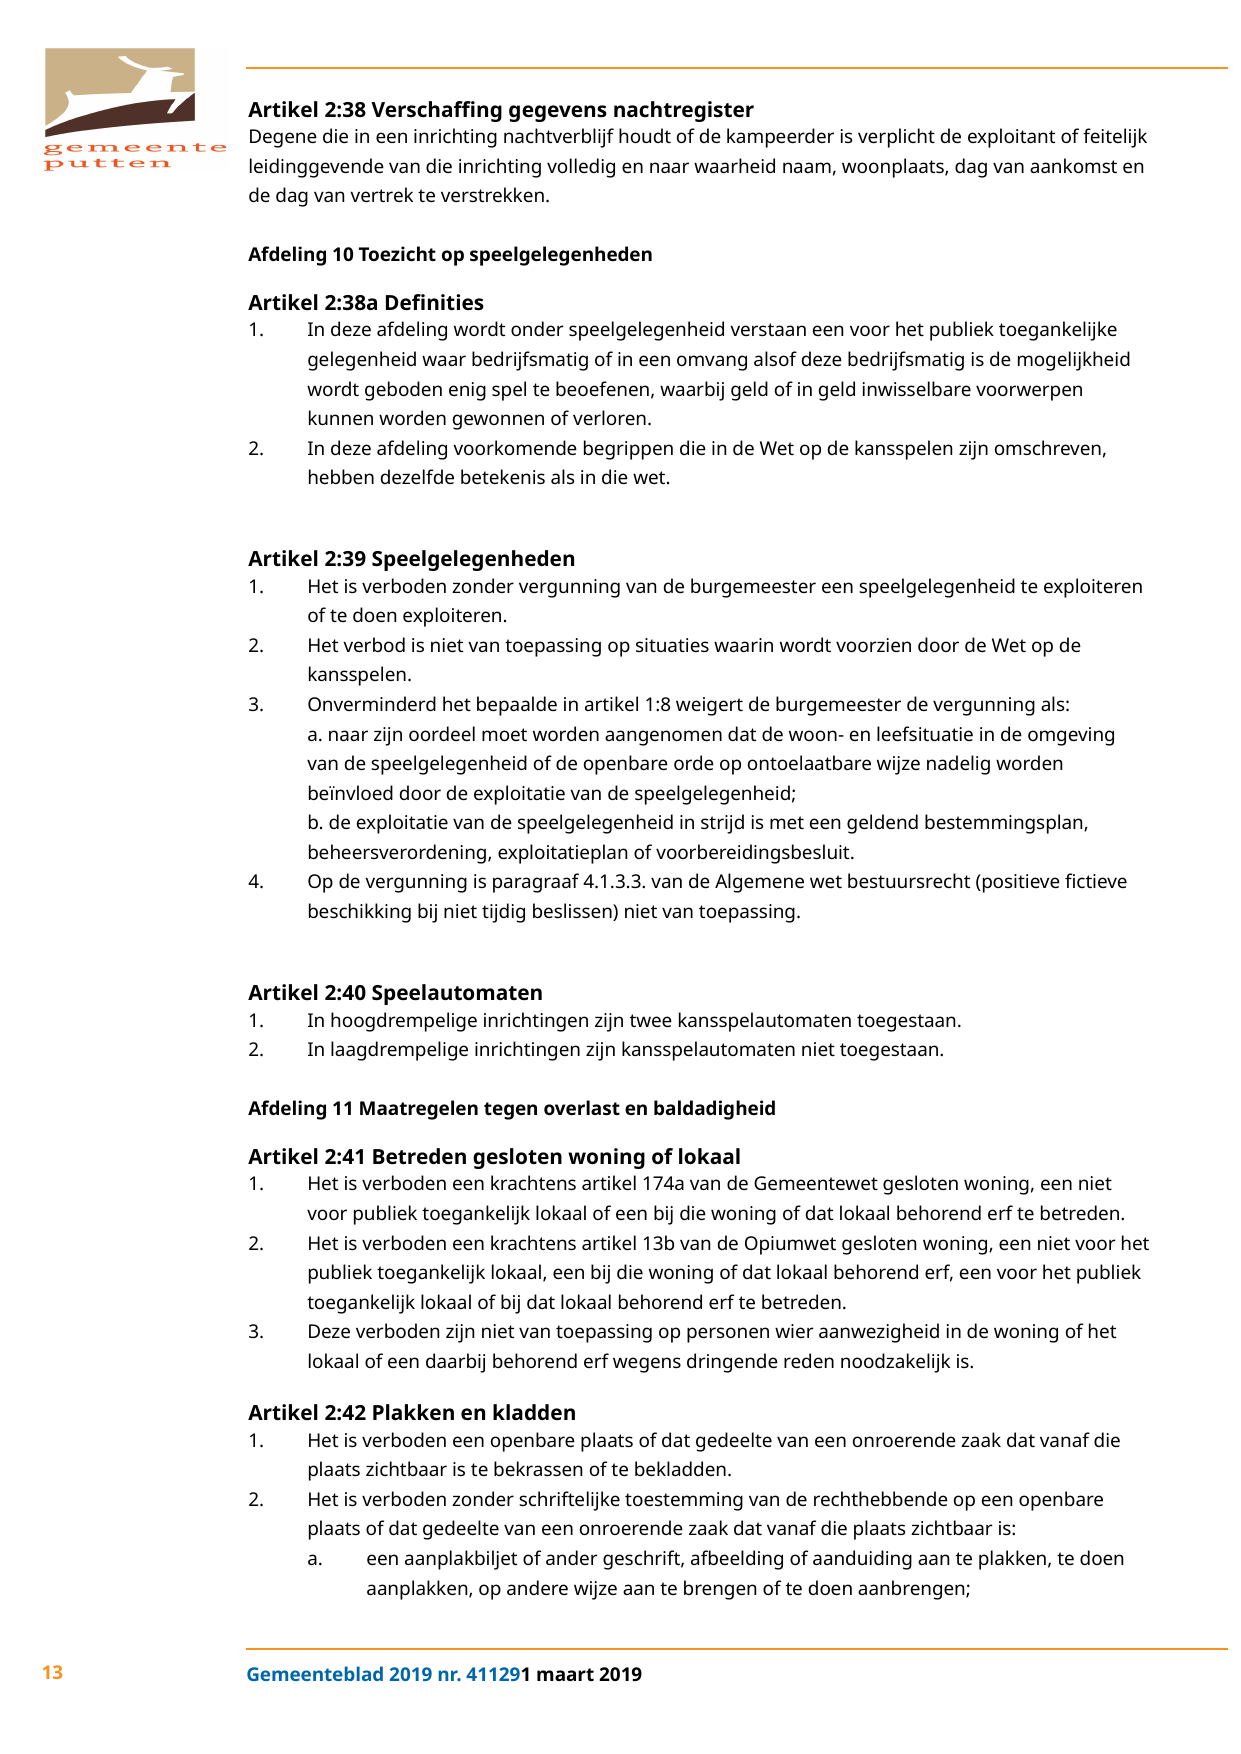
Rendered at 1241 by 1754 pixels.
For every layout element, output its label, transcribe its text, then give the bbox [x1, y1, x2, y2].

list b. de exploitatie van de speelgelegenheid in strijd is met een geldend bestemmingsplan, beheersverordening, exploitatieplan of voorbereidingsbesluit. [248, 809, 1152, 865]
text Artikel 2:40 Speelautomaten [248, 978, 1152, 1007]
text Afdeling 11 Maatregelen tegen overlast en baldadigheid [248, 1096, 1152, 1121]
text Afdeling 10 Toezicht op speelgelegenheden [248, 242, 1152, 267]
list Het is verboden zonder schriftelijke toestemming van de rechthebbende op een openbare plaats of dat gedeelte van een onroerende zaak dat vanaf die plaats zichtbaar is: [248, 1486, 1152, 1541]
list In laagdrempelige inrichtingen zijn kansspelautomaten niet toegestaan. [248, 1036, 1152, 1062]
list Het is verboden een krachtens artikel 13b van de Opiumwet gesloten woning, een niet voor het publiek toegankelijk lokaal, een bij die woning of dat lokaal behorend erf, een voor het publiek toegankelijk lokaal of bij dat lokaal behorend erf te betreden. [248, 1230, 1152, 1314]
list In hoogdrempelige inrichtingen zijn twee kansspelautomaten toegestaan. [248, 1007, 1152, 1032]
list Het is verboden een openbare plaats of dat gedeelte van een onroerende zaak dat vanaf die plaats zichtbaar is te bekrassen of te bekladden. [248, 1427, 1152, 1482]
text Artikel 2:38 Verschaffing gegevens nachtregister [248, 95, 1152, 123]
text Artikel 2:41 Betreden gesloten woning of lokaal [248, 1142, 1152, 1171]
text Artikel 2:38a Definities [248, 288, 1152, 317]
list Het is verboden een krachtens artikel 174a van de Gemeentewet gesloten woning, een niet voor publiek toegankelijk lokaal of een bij die woning of dat lokaal behorend erf te betreden. [248, 1171, 1152, 1226]
list Deze verboden zijn niet van toepassing op personen wier aanwezigheid in de woning of het lokaal of een daarbij behorend erf wegens dringende reden noodzakelijk is. [248, 1318, 1152, 1374]
list In deze afdeling voorkomende begrippen die in de Wet op de kansspelen zijn omschreven, hebben dezelfde betekenis als in die wet. [248, 435, 1152, 490]
picture [41, 47, 231, 172]
list een aanplakbiljet of ander geschrift, afbeelding of aanduiding aan te plakken, te doen aanplakken, op andere wijze aan te brengen of te doen aanbrengen; [307, 1545, 1152, 1601]
list Het verbod is niet van toepassing op situaties waarin wordt voorzien door de Wet op de kansspelen. [248, 632, 1152, 687]
list Het is verboden zonder vergunning van de burgemeester een speelgelegenheid te exploiteren of te doen exploiteren. [248, 573, 1152, 628]
list a. naar zijn oordeel moet worden aangenomen dat de woon- en leefsituatie in de omgeving van de speelgelegenheid of de openbare orde op ontoelaatbare wijze nadelig worden beïnvloed door de exploitatie van de speelgelegenheid; [248, 721, 1152, 806]
list In deze afdeling wordt onder speelgelegenheid verstaan een voor het publiek toegankelijke gelegenheid waar bedrijfsmatig of in een omvang alsof deze bedrijfsmatig is de mogelijkheid wordt geboden enig spel te beoefenen, waarbij geld of in geld inwisselbare voorwerpen kunnen worden gewonnen of verloren. [248, 317, 1152, 431]
text Degene die in een inrichting nachtverblijf houdt of de kampeerder is verplicht de exploitant of feitelijk leidinggevende van die inrichting volledig en naar waarheid naam, woonplaats, dag van aankomst en de dag van vertrek te verstrekken. [248, 123, 1152, 208]
list Op de vergunning is paragraaf 4.1.3.3. van de Algemene wet bestuursrecht (positieve fictieve beschikking bij niet tijdig beslissen) niet van toepassing. [248, 869, 1152, 924]
list Onverminderd het bepaalde in artikel 1:8 weigert de burgemeester de vergunning als: [248, 691, 1152, 717]
text Artikel 2:42 Plakken en kladden [248, 1398, 1152, 1427]
text Artikel 2:39 Speelgelegenheden [248, 544, 1152, 573]
